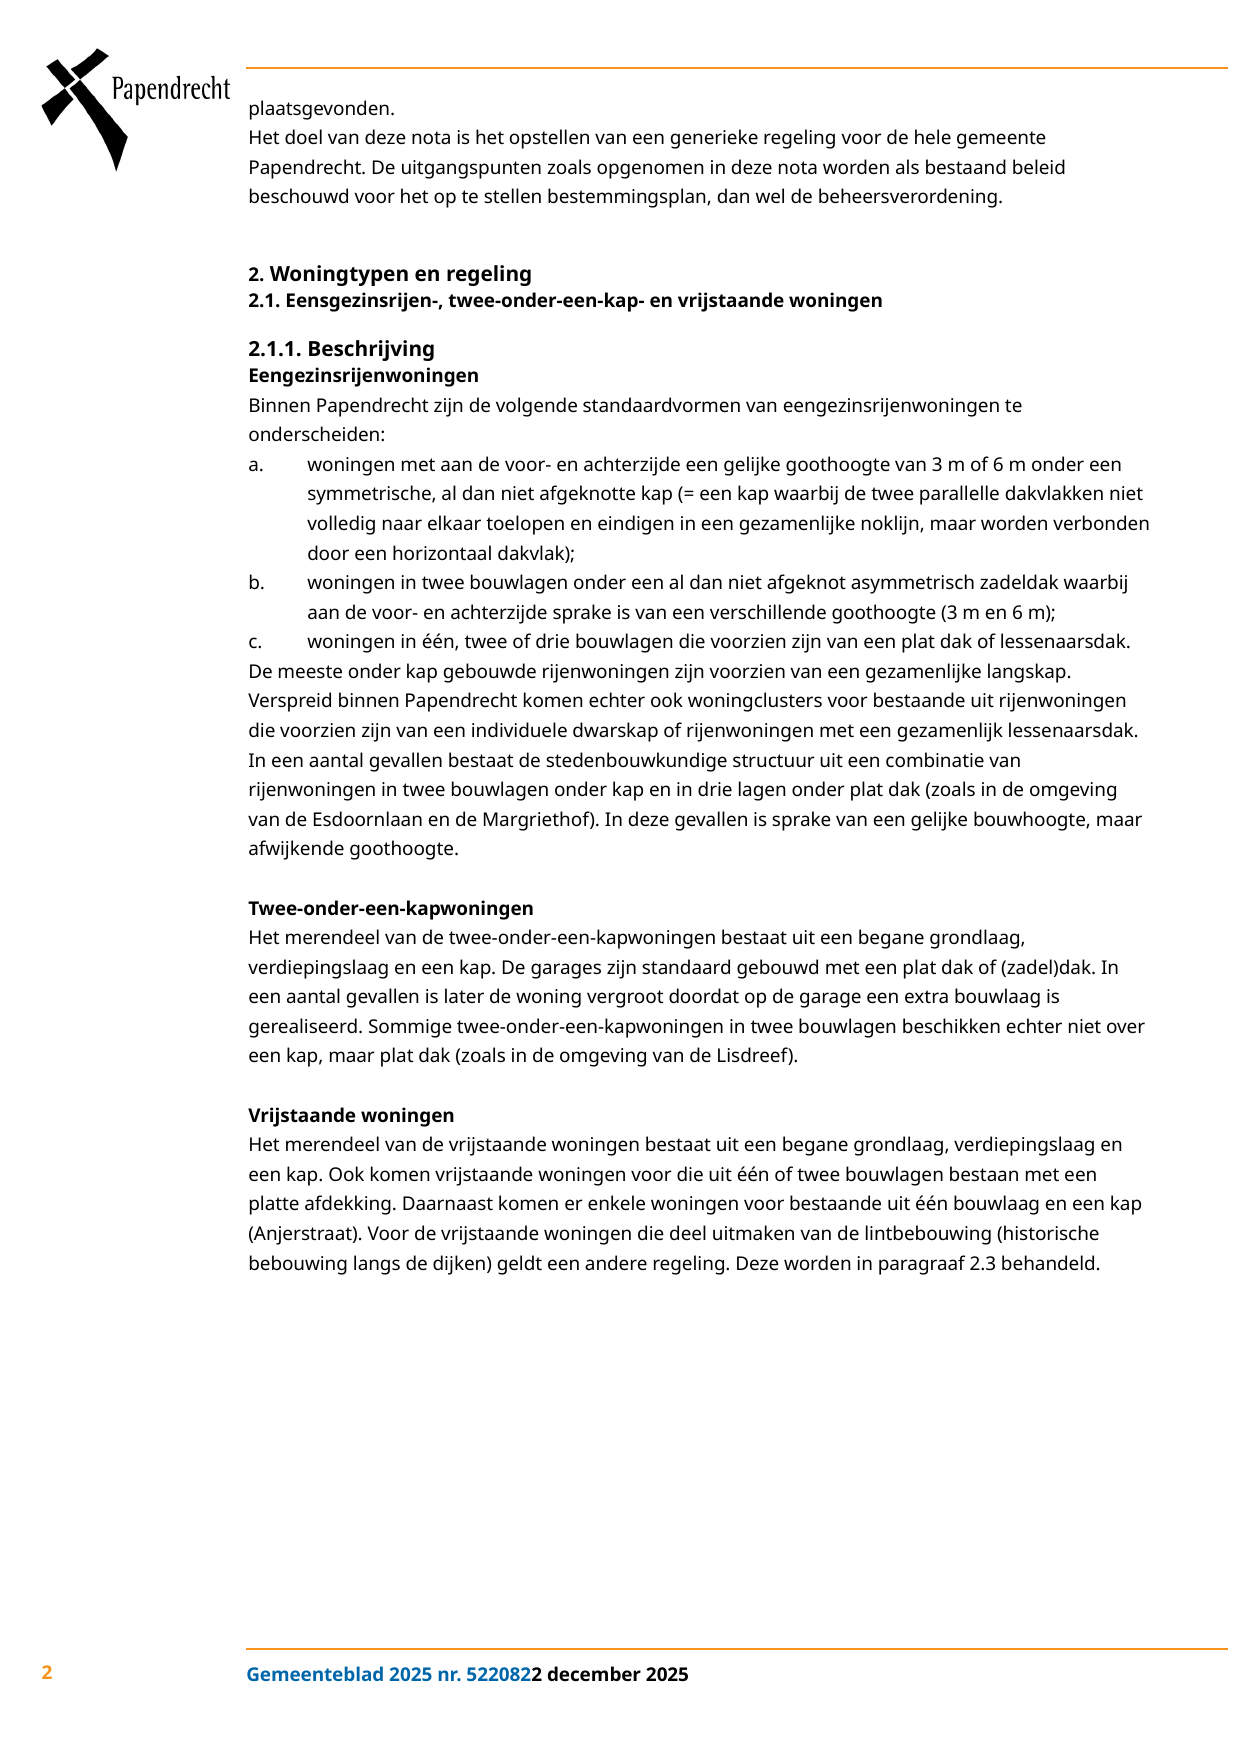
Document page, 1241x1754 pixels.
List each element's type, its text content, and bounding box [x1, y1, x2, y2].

list woningen met aan de voor- en achterzijde een gelijke goothoogte van 3 m of 6 m onder een symmetrische, al dan niet afgeknotte kap (= een kap waarbij de twee parallelle dakvlakken niet volledig naar elkaar toelopen en eindigen in een gezamenlijke noklijn, maar worden verbonden door een horizontaal dakvlak); [248, 451, 1152, 565]
text Vrijstaande woningen [248, 1102, 1152, 1127]
list woningen in één, twee of drie bouwlagen die voorzien zijn van een plat dak of lessenaarsdak. [248, 628, 1152, 654]
text plaatsgevonden. [248, 95, 1152, 121]
text 2.1. Eensgezinsrijen-, twee-onder-een-kap- en vrijstaande woningen [248, 287, 1152, 313]
text De meeste onder kap gebouwde rijenwoningen zijn voorzien van een gezamenlijke langskap. Verspreid binnen Papendrecht komen echter ook woningclusters voor bestaande uit rijenwoningen die voorzien zijn van een individuele dwarskap of rijenwoningen met een gezamenlijk lessenaarsdak. In een aantal gevallen bestaat de stedenbouwkundige structuur uit een combinatie van rijenwoningen in twee bouwlagen onder kap en in drie lagen onder plat dak (zoals in de omgeving van de Esdoornlaan en de Margriethof). In deze gevallen is sprake van een gelijke bouwhoogte, maar afwijkende goothoogte. [248, 658, 1152, 861]
list woningen in twee bouwlagen onder een al dan niet afgeknot asymmetrisch zadeldak waarbij aan de voor- en achterzijde sprake is van een verschillende goothoogte (3 m en 6 m); [248, 569, 1152, 624]
text Het merendeel van de twee-onder-een-kapwoningen bestaat uit een begane grondlaag, verdiepingslaag en een kap. De garages zijn standaard gebouwd met een plat dak of (zadel)dak. In een aantal gevallen is later de woning vergroot doordat op de garage een extra bouwlaag is gerealiseerd. Sommige twee-onder-een-kapwoningen in twee bouwlagen beschikken echter niet over een kap, maar plat dak (zoals in de omgeving van de Lisdreef). [248, 924, 1152, 1068]
text Het doel van deze nota is het opstellen van een generieke regeling voor de hele gemeente Papendrecht. De uitgangspunten zoals opgenomen in deze nota worden als bestaand beleid beschouwd voor het op te stellen bestemmingsplan, dan wel de beheersverordening. [248, 124, 1152, 209]
text Binnen Papendrecht zijn de volgende standaardvormen van eengezinsrijenwoningen te onderscheiden: [248, 392, 1152, 447]
text Twee-onder-een-kapwoningen [248, 895, 1152, 920]
text Het merendeel van de vrijstaande woningen bestaat uit een begane grondlaag, verdiepingslaag en een kap. Ook komen vrijstaande woningen voor die uit één of twee bouwlagen bestaan met een platte afdekking. Daarnaast komen er enkele woningen voor bestaande uit één bouwlaag en een kap (Anjerstraat). Voor de vrijstaande woningen die deel uitmaken van de lintbebouwing (historische bebouwing langs de dijken) geldt een andere regeling. Deze worden in paragraaf 2.3 behandeld. [248, 1131, 1152, 1275]
text 2.1.1. Beschrijving [248, 334, 1152, 362]
picture [41, 47, 231, 172]
text 2. Woningtypen en regeling [248, 259, 1152, 287]
text Eengezinsrijenwoningen [248, 362, 1152, 388]
